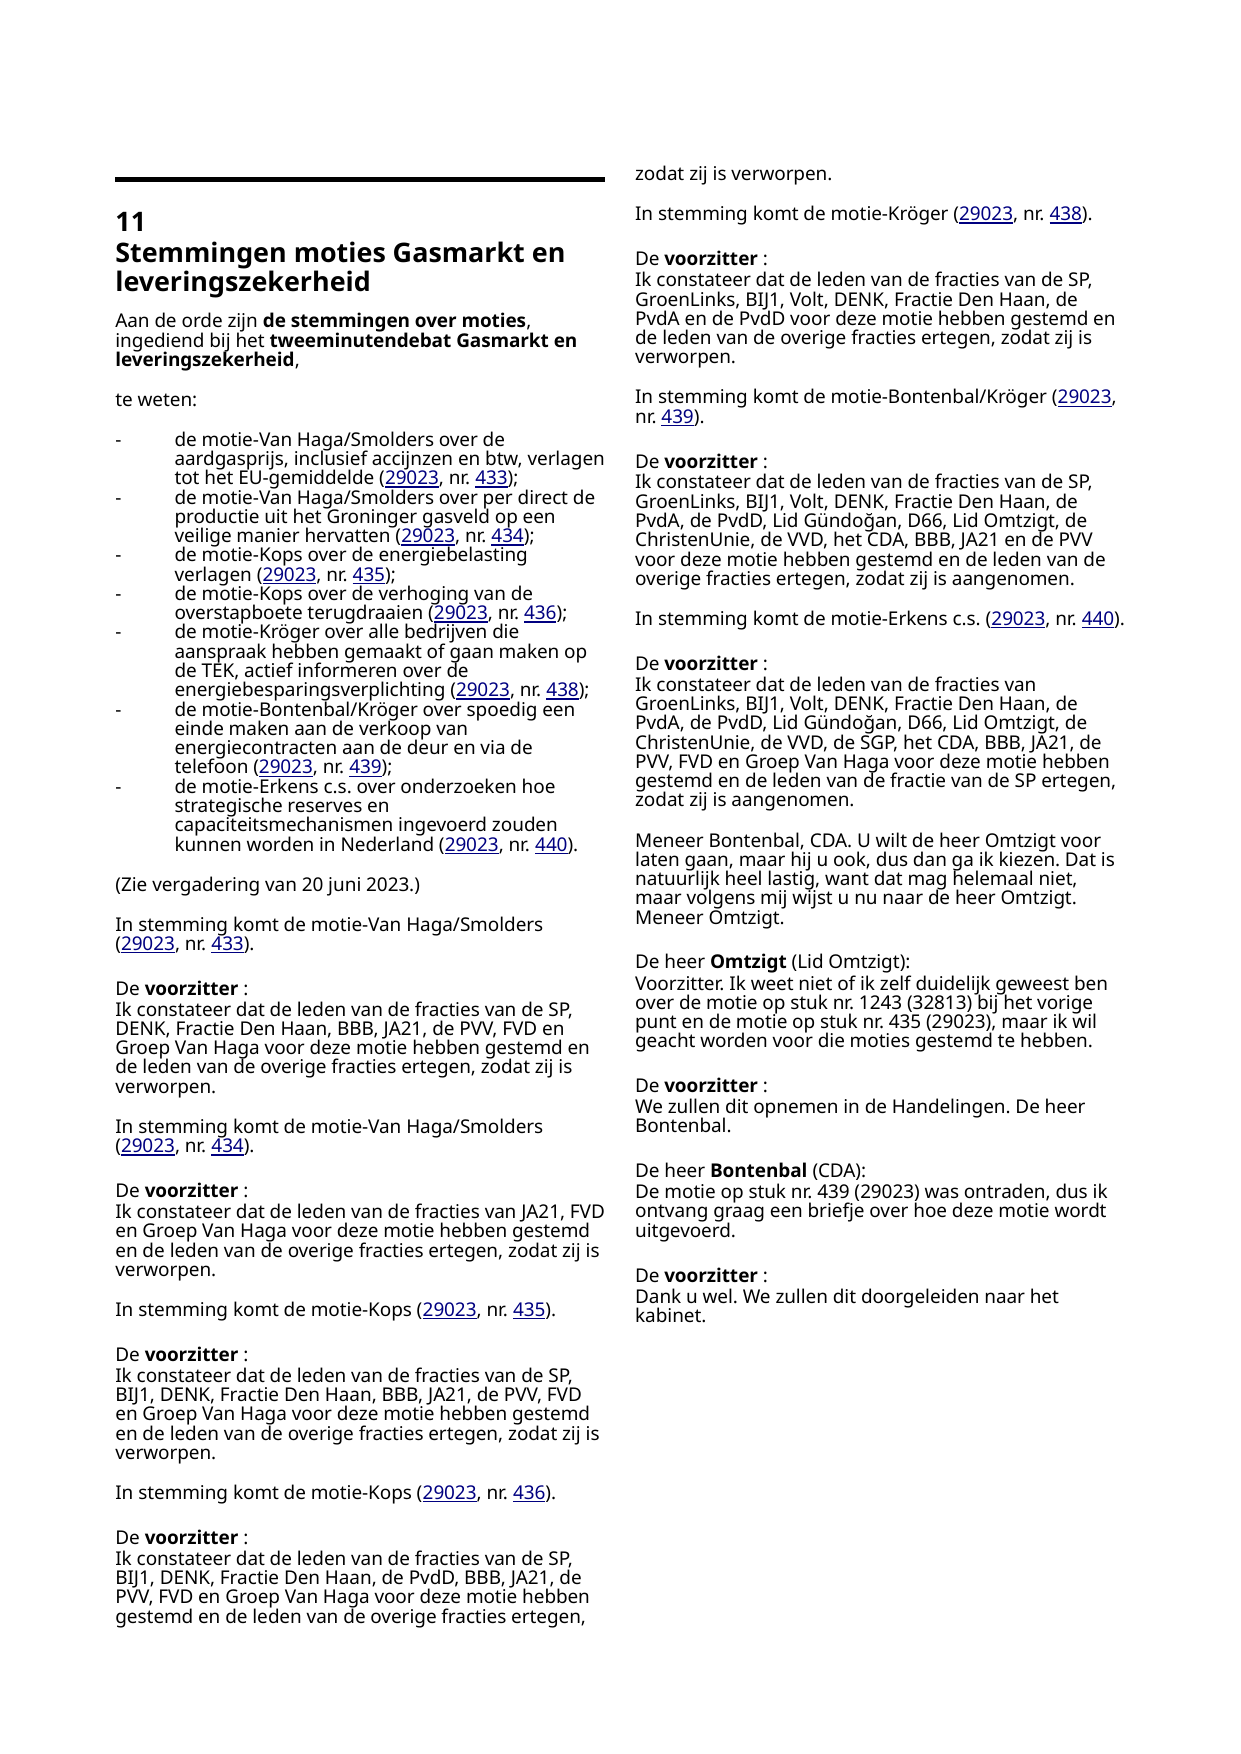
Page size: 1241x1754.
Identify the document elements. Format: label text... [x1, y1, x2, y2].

text Ik constateer dat de leden van de fracties van de SP, GroenLinks, BIJ1, Volt, DENK, Fractie Den Haan, de PvdA en de PvdD voor deze motie hebben gestemd en de leden van de overige fracties ertegen, zodat zij is verworpen. [635, 271, 1125, 368]
text De voorzitter : [635, 1072, 1125, 1098]
text De voorzitter : [115, 1341, 605, 1367]
text Meneer Bontenbal, CDA. U wilt de heer Omtzigt voor laten gaan, maar hij u ook, dus dan ga ik kiezen. Dat is natuurlijk heel lastig, want dat mag helemaal niet, maar volgens mij wijst u nu naar de heer Omtzigt. Meneer Omtzigt. [635, 832, 1125, 928]
list de motie-Kröger over alle bedrijven die aanspraak hebben gemaakt of gaan maken op de TEK, actief informeren over de energiebesparingsverplichting (29023, nr. 438); [115, 623, 605, 701]
text In stemming komt de motie-Bontenbal/Kröger (29023, nr. 439). [635, 388, 1125, 427]
text Voorzitter. Ik weet niet of ik zelf duidelijk geweest ben over de motie op stuk nr. 1243 (32813) bij het vorige punt en de motie op stuk nr. 435 (29023), maar ik wil geacht worden voor die moties gestemd te hebben. [635, 974, 1125, 1052]
list de motie-Kops over de energiebelasting verlagen (29023, nr. 435); [115, 546, 605, 585]
text Ik constateer dat de leden van de fracties van de SP, DENK, Fractie Den Haan, BBB, JA21, de PVV, FVD en Groep Van Haga voor deze motie hebben gestemd en de leden van de overige fracties ertegen, zodat zij is verworpen. [115, 1001, 605, 1097]
list de motie-Van Haga/Smolders over per direct de productie uit het Groninger gasveld op een veilige manier hervatten (29023, nr. 434); [115, 489, 605, 546]
list de motie-Bontenbal/Kröger over spoedig een einde maken aan de verkoop van energiecontracten aan de deur en via de telefoon (29023, nr. 439); [115, 701, 605, 778]
text De heer Omtzigt (Lid Omtzigt): [635, 949, 1125, 974]
text De motie op stuk nr. 439 (29023) was ontraden, dus ik ontvang graag een briefje over hoe deze motie wordt uitgevoerd. [635, 1183, 1125, 1241]
text De voorzitter : [115, 1177, 605, 1203]
text De voorzitter : [115, 1524, 605, 1550]
text te weten: [115, 391, 605, 410]
text In stemming komt de motie-Kröger (29023, nr. 438). [635, 205, 1125, 225]
list de motie-Kops over de verhoging van de overstapboete terugdraaien (29023, nr. 436); [115, 585, 605, 623]
text De voorzitter : [635, 1262, 1125, 1288]
text In stemming komt de motie-Van Haga/Smolders (29023, nr. 433). [115, 916, 605, 954]
text Ik constateer dat de leden van de fracties van de SP, BIJ1, DENK, Fractie Den Haan, BBB, JA21, de PVV, FVD en Groep Van Haga voor deze motie hebben gestemd en de leden van de overige fracties ertegen, zodat zij is verworpen. [115, 1367, 605, 1463]
list de motie-Erkens c.s. over onderzoeken hoe strategische reserves en capaciteitsmechanismen ingevoerd zouden kunnen worden in Nederland (29023, nr. 440). [115, 778, 605, 855]
text Aan de orde zijn de stemmingen over moties, ingediend bij het tweeminutendebat Gasmarkt en leveringszekerheid, [115, 312, 605, 370]
text In stemming komt de motie-Kops (29023, nr. 436). [115, 1484, 605, 1503]
text Ik constateer dat de leden van de fracties van JA21, FVD en Groep Van Haga voor deze motie hebben gestemd en de leden van de overige fracties ertegen, zodat zij is verworpen. [115, 1203, 605, 1280]
text Dank u wel. We zullen dit doorgeleiden naar het kabinet. [635, 1288, 1125, 1326]
text In stemming komt de motie-Kops (29023, nr. 435). [115, 1301, 605, 1320]
text De voorzitter : [635, 246, 1125, 271]
text De heer Bontenbal (CDA): [635, 1157, 1125, 1183]
text We zullen dit opnemen in de Handelingen. De heer Bontenbal. [635, 1098, 1125, 1137]
text 11 [115, 203, 605, 239]
text In stemming komt de motie-Van Haga/Smolders (29023, nr. 434). [115, 1118, 605, 1156]
text Ik constateer dat de leden van de fracties van de SP, BIJ1, DENK, Fractie Den Haan, de PvdD, BBB, JA21, de PVV, FVD en Groep Van Haga voor deze motie hebben gestemd en de leden van de overige fracties ertegen, [115, 1550, 605, 1627]
text De voorzitter : [635, 448, 1125, 473]
list de motie-Van Haga/Smolders over de aardgasprijs, inclusief accijnzen en btw, verlagen tot het EU-gemiddelde (29023, nr. 433); [115, 431, 605, 489]
text De voorzitter : [635, 650, 1125, 676]
text In stemming komt de motie-Erkens c.s. (29023, nr. 440). [635, 610, 1125, 629]
text Stemmingen moties Gasmarkt en leveringszekerheid [115, 239, 605, 312]
text Ik constateer dat de leden van de fracties van de SP, GroenLinks, BIJ1, Volt, DENK, Fractie Den Haan, de PvdA, de PvdD, Lid Gündoğan, D66, Lid Omtzigt, de ChristenUnie, de VVD, het CDA, BBB, JA21 en de PVV voor deze motie hebben gestemd en de leden van de overige fracties ertegen, zodat zij is aangenomen. [635, 473, 1125, 589]
text De voorzitter : [115, 975, 605, 1001]
text Ik constateer dat de leden van de fracties van GroenLinks, BIJ1, Volt, DENK, Fractie Den Haan, de PvdA, de PvdD, Lid Gündoğan, D66, Lid Omtzigt, de ChristenUnie, de VVD, de SGP, het CDA, BBB, JA21, de PVV, FVD en Groep Van Haga voor deze motie hebben gestemd en de leden van de fractie van de SP ertegen, zodat zij is aangenomen. [635, 676, 1125, 811]
text zodat zij is verworpen. [635, 165, 1125, 184]
text (Zie vergadering van 20 juni 2023.) [115, 876, 605, 895]
